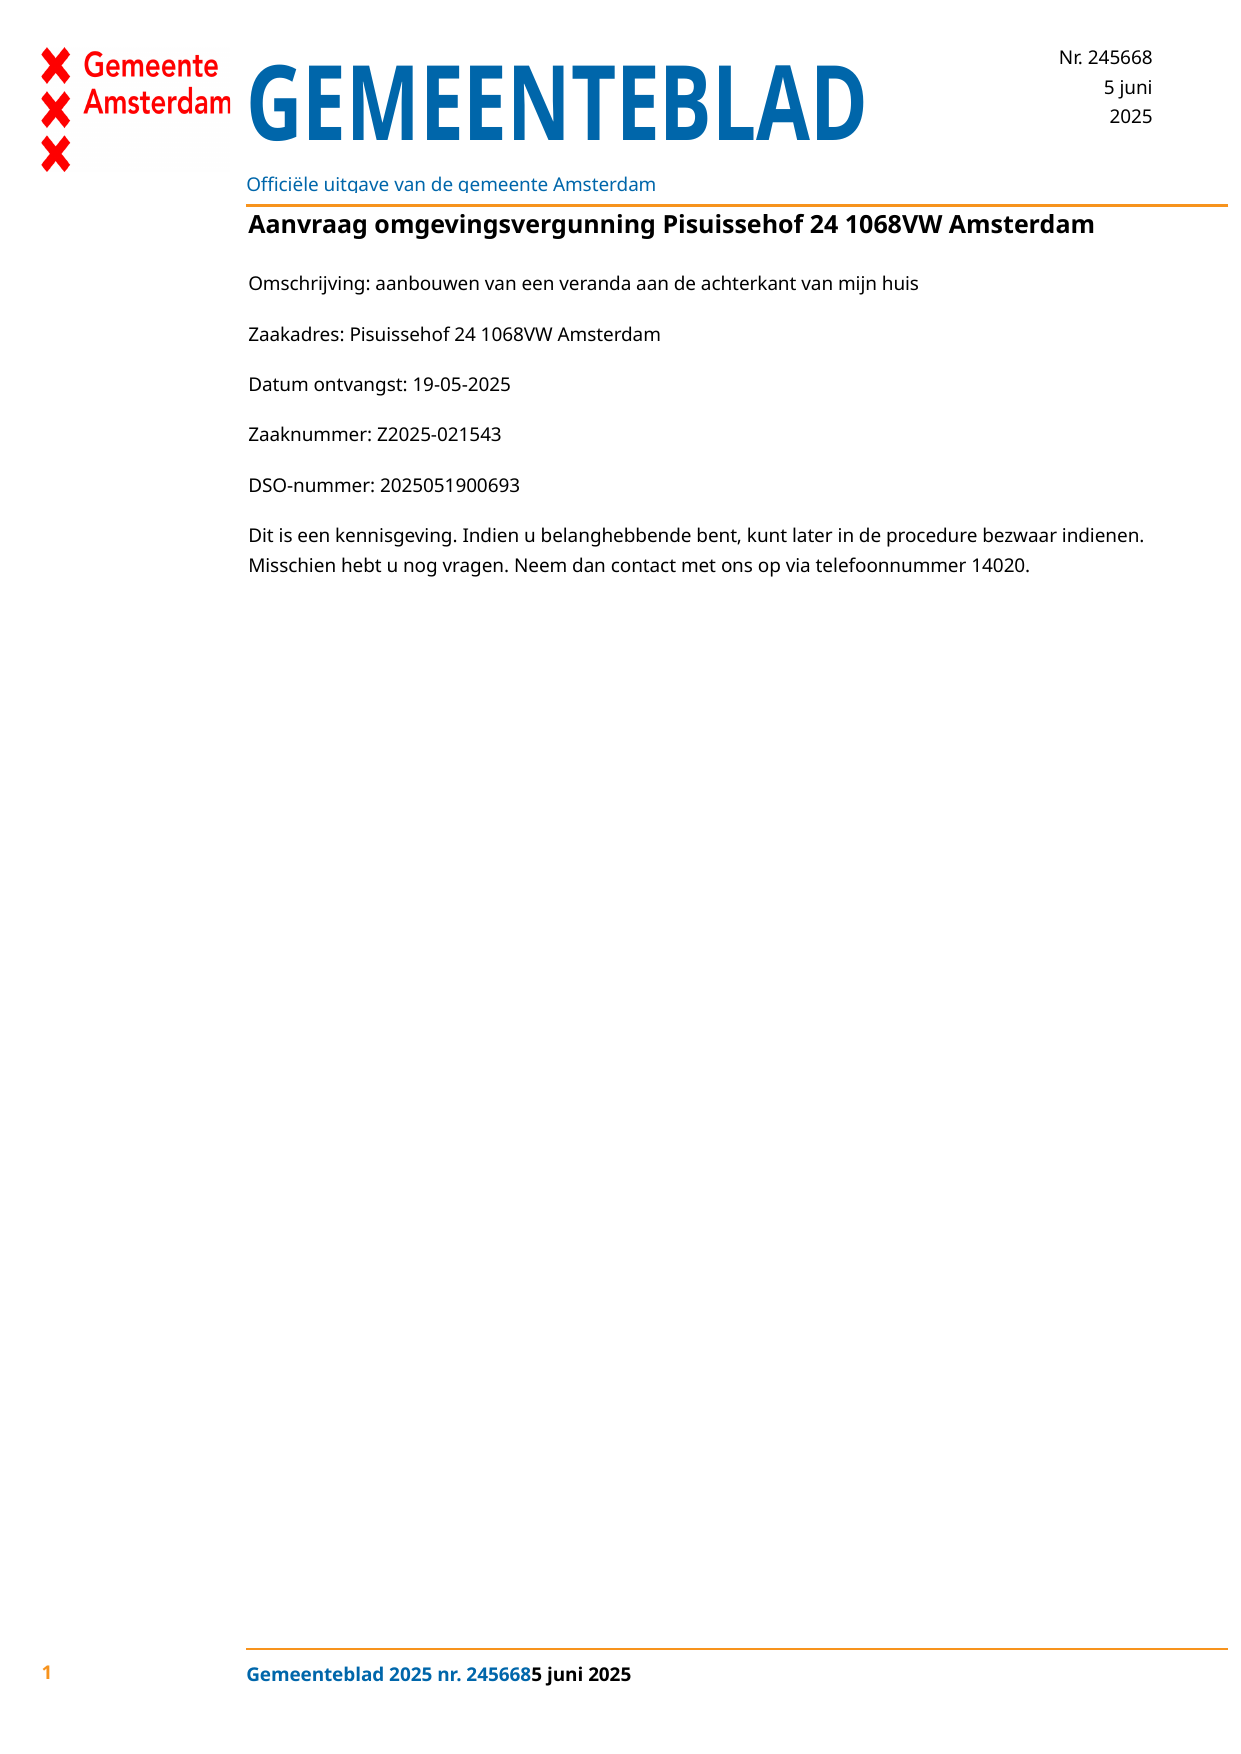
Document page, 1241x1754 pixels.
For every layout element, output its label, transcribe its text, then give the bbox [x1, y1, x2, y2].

text Aanvraag omgevingsvergunning Pisuissehof 24 1068VW Amsterdam [248, 207, 1152, 241]
text Zaaknummer: Z2025-021543 [248, 422, 1152, 447]
text DSO-nummer: 2025051900693 [248, 472, 1152, 498]
text Omschrijving: aanbouwen van een veranda aan de achterkant van mijn huis [248, 270, 1152, 296]
picture [41, 47, 231, 172]
text Dit is een kennisgeving. Indien u belanghebbende bent, kunt later in de procedure bezwaar indienen. Misschien hebt u nog vragen. Neem dan contact met ons op via telefoonnummer 14020. [248, 522, 1152, 578]
text Zaakadres: Pisuissehof 24 1068VW Amsterdam [248, 321, 1152, 346]
text Datum ontvangst: 19-05-2025 [248, 371, 1152, 397]
